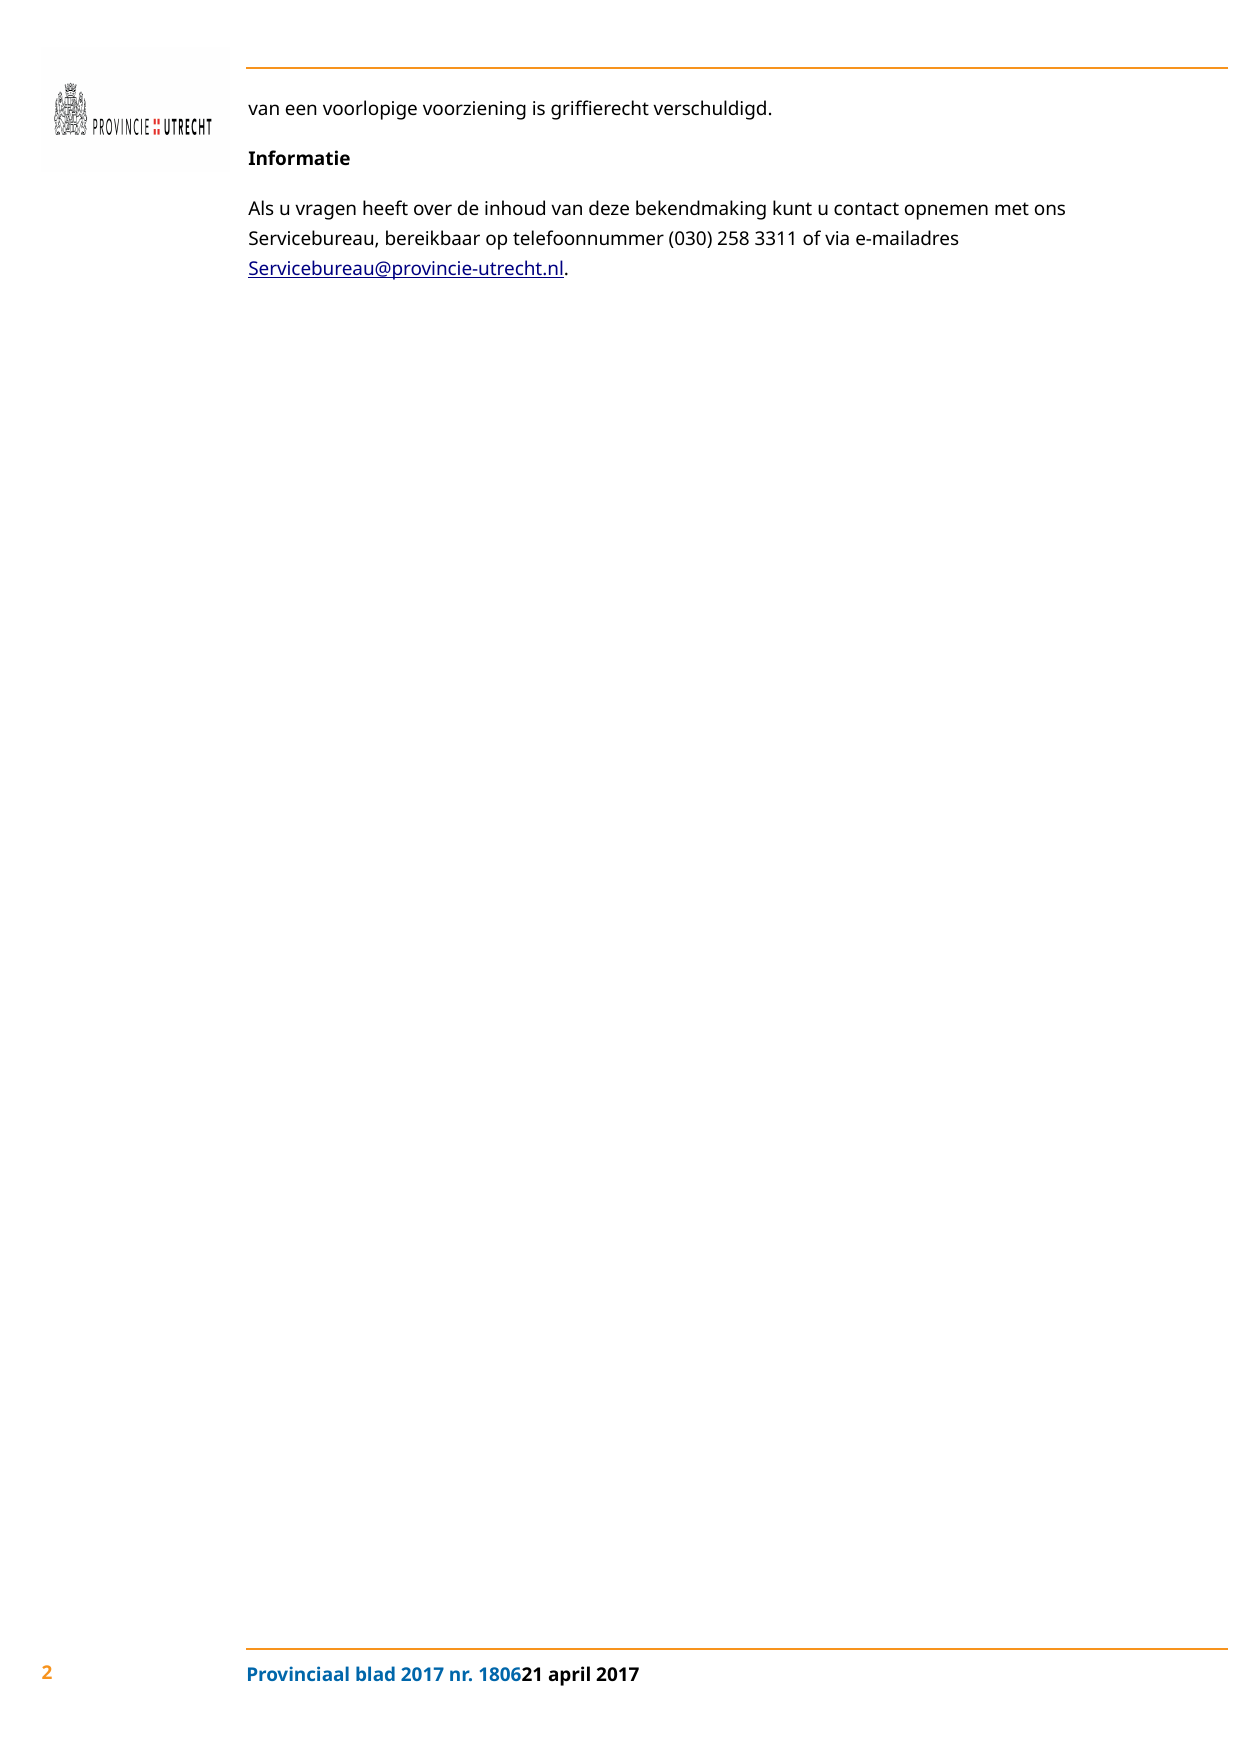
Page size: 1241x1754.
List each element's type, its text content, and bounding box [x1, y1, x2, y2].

text Informatie [248, 145, 1152, 171]
text Als u vragen heeft over de inhoud van deze bekendmaking kunt u contact opnemen met ons Servicebureau, bereikbaar op telefoonnummer (030) 258 3311 of via e-mailadres Servicebureau@provincie-utrecht.nl. [248, 196, 1152, 281]
text van een voorlopige voorziening is griffierecht verschuldigd. [248, 95, 1152, 121]
picture [41, 47, 231, 172]
